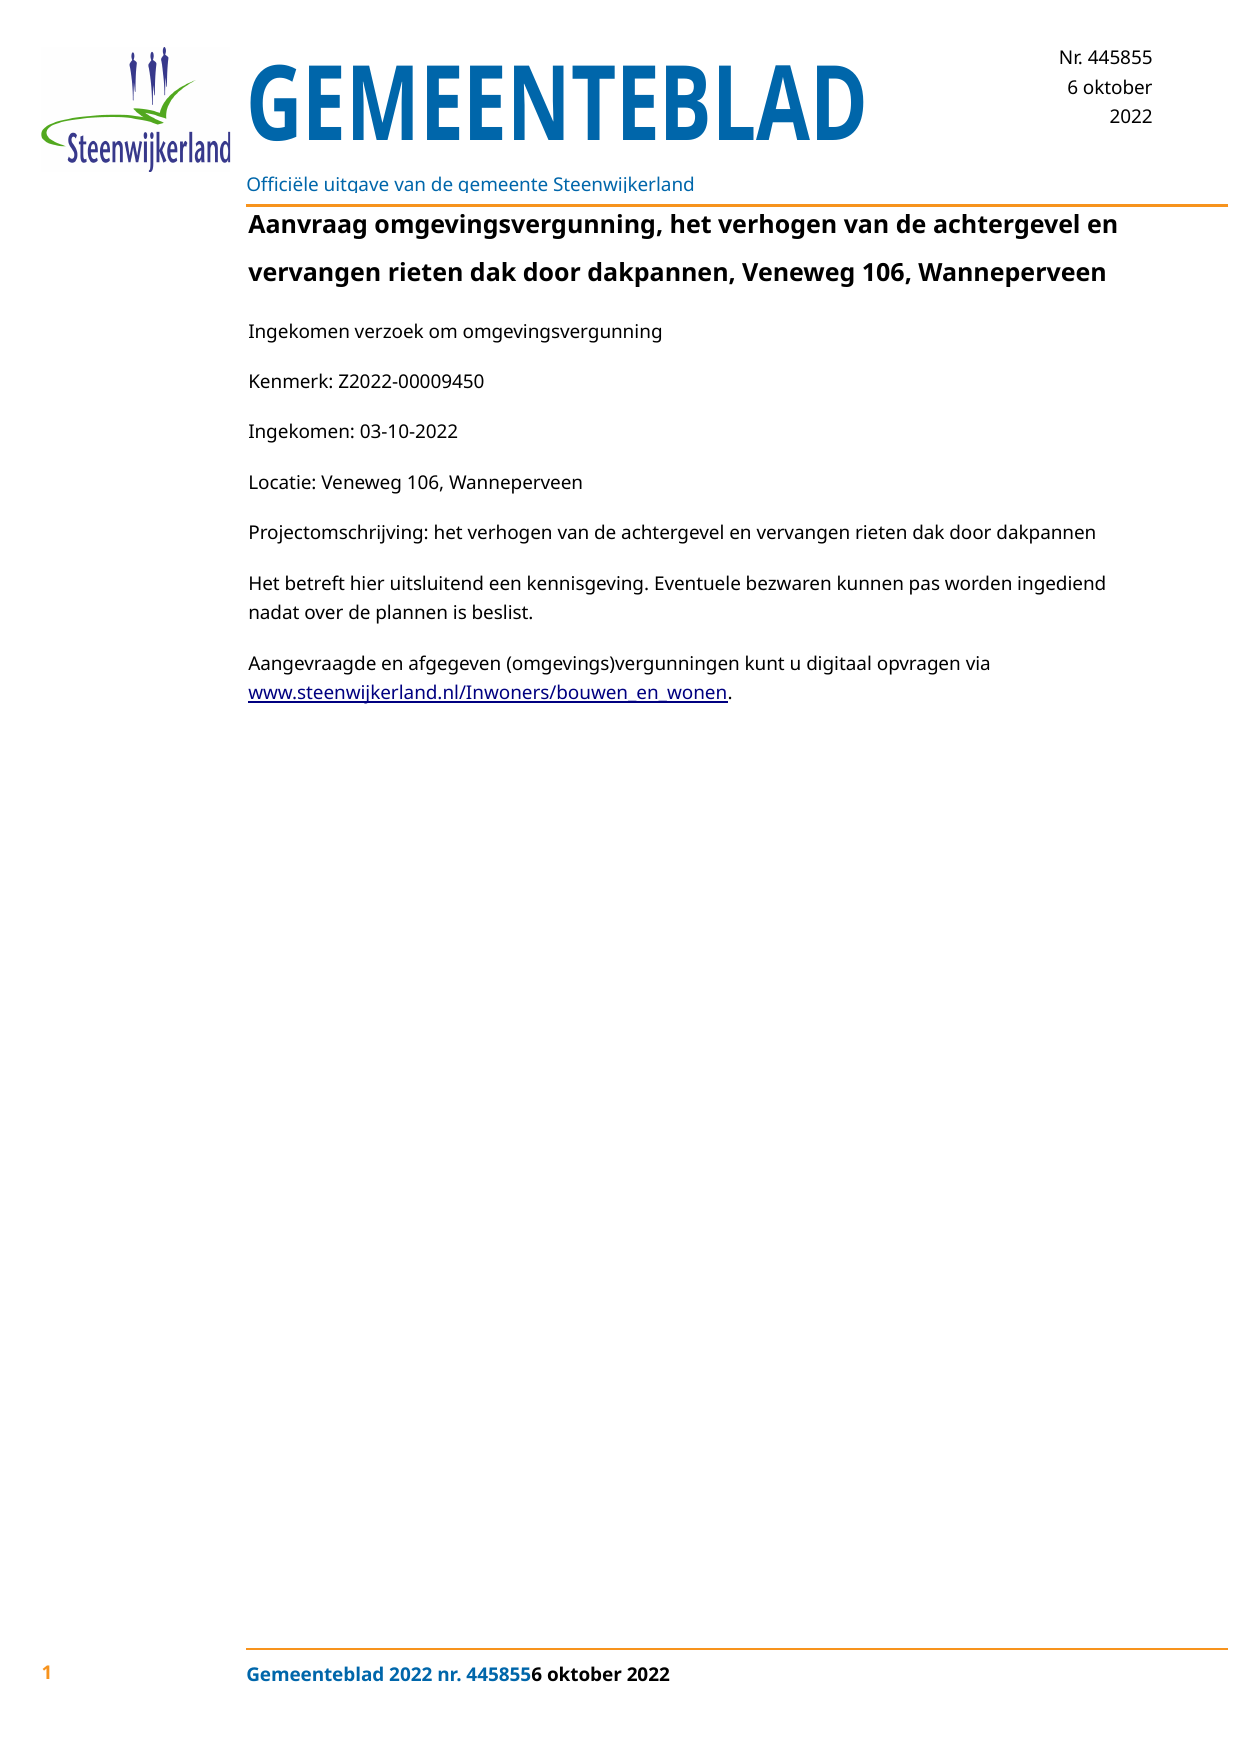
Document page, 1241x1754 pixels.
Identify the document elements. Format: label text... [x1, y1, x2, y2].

text Kenmerk: Z2022-00009450 [248, 368, 1152, 394]
text Ingekomen: 03-10-2022 [248, 419, 1152, 444]
text Locatie: Veneweg 106, Wanneperveen [248, 469, 1152, 495]
text Aanvraag omgevingsvergunning, het verhogen van de achtergevel en vervangen rieten dak door dakpannen, Veneweg 106, Wanneperveen [248, 207, 1152, 288]
text Projectomschrijving: het verhogen van de achtergevel en vervangen rieten dak door dakpannen [248, 519, 1152, 545]
text Ingekomen verzoek om omgevingsvergunning [248, 318, 1152, 344]
text Het betreft hier uitsluitend een kennisgeving. Eventuele bezwaren kunnen pas worden ingediend nadat over de plannen is beslist. [248, 570, 1152, 625]
picture [41, 47, 231, 172]
text Aangevraagde en afgegeven (omgevings)vergunningen kunt u digitaal opvragen via www.steenwijkerland.nl/Inwoners/bouwen_en_wonen. [248, 650, 1152, 705]
